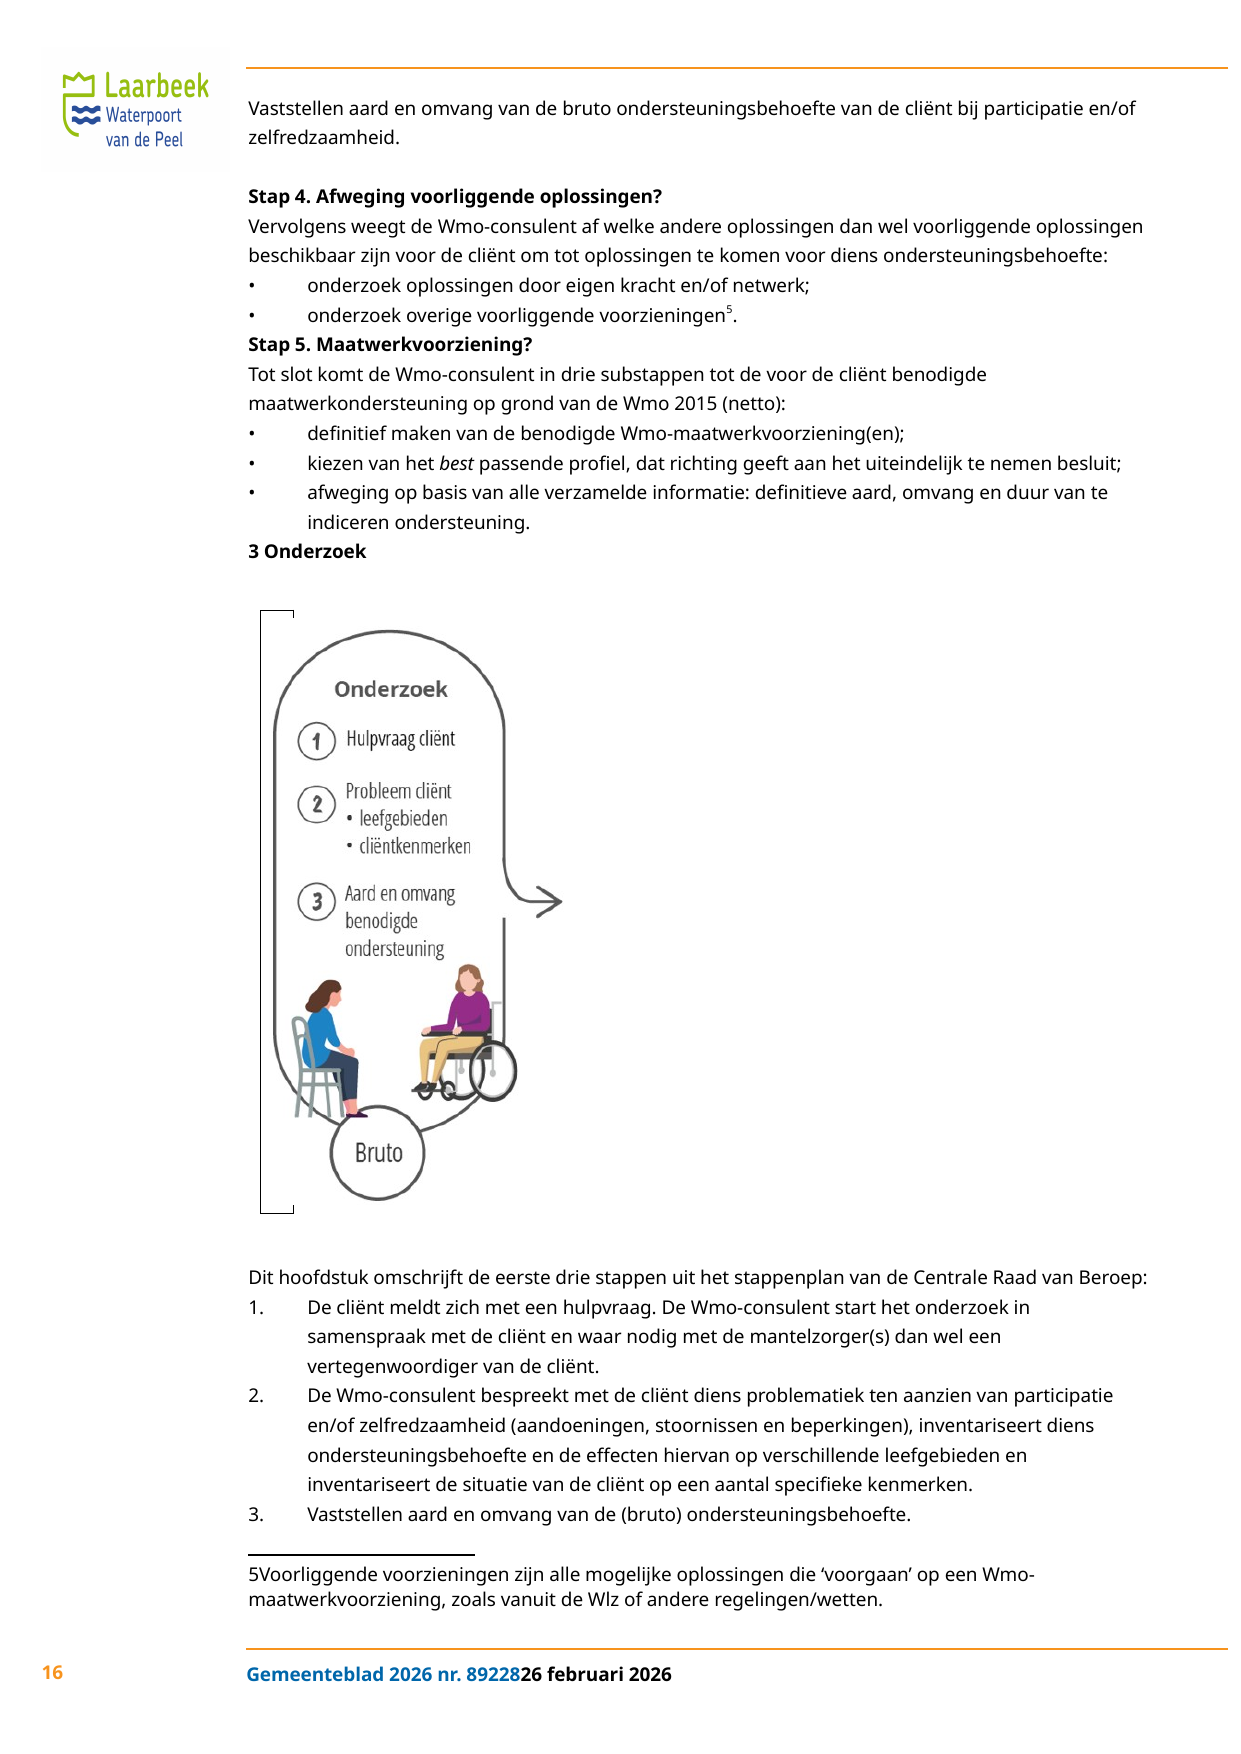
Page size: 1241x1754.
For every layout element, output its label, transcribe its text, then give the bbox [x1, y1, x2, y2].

list onderzoek oplossingen door eigen kracht en/of netwerk; [248, 272, 1152, 298]
text Stap 5. Maatwerkvoorziening? [248, 331, 1152, 357]
list De Wmo-consulent bespreekt met de cliënt diens problematiek ten aanzien van participatie en/of zelfredzaamheid (aandoeningen, stoornissen en beperkingen), inventariseert diens ondersteuningsbehoefte en de effecten hiervan op verschillende leefgebieden en inventariseert de situatie van de cliënt op een aantal specifieke kenmerken. [248, 1383, 1152, 1497]
list onderzoek overige voorliggende voorzieningen. [248, 302, 1152, 328]
list Vaststellen aard en omvang van de (bruto) ondersteuningsbehoefte. [248, 1501, 1152, 1527]
text 3 Onderzoek [248, 538, 1152, 564]
text Vaststellen aard en omvang van de bruto ondersteuningsbehoefte van de cliënt bij participatie en/of zelfredzaamheid. [248, 95, 1152, 150]
text Stap 4. Afweging voorliggende oplossingen? [248, 183, 1152, 209]
text Dit hoofdstuk omschrijft de eerste drie stappen uit het stappenplan van de Centrale Raad van Beroep: [248, 1264, 1152, 1290]
list De cliënt meldt zich met een hulpvraag. De Wmo-consulent start het onderzoek in samenspraak met de cliënt en waar nodig met de mantelzorger(s) dan wel een vertegenwoordiger van de cliënt. [248, 1294, 1152, 1379]
list kiezen van het best passende profiel, dat richting geeft aan het uiteindelijk te nemen besluit; [248, 450, 1152, 476]
text Tot slot komt de Wmo-consulent in drie substappen tot de voor de cliënt benodigde maatwerkondersteuning op grond van de Wmo 2015 (netto): [248, 361, 1152, 416]
picture [268, 618, 565, 1205]
text Vervolgens weegt de Wmo-consulent af welke andere oplossingen dan wel voorliggende oplossingen beschikbaar zijn voor de cliënt om tot oplossingen te komen voor diens ondersteuningsbehoefte: [248, 213, 1152, 268]
list Voorliggende voorzieningen zijn alle mogelijke oplossingen die ‘voorgaan’ op een Wmo-maatwerkvoorziening, zoals vanuit de Wlz of andere regelingen/wetten. [248, 1561, 1152, 1612]
list afweging op basis van alle verzamelde informatie: definitieve aard, omvang en duur van te indiceren ondersteuning. [248, 479, 1152, 535]
list definitief maken van de benodigde Wmo-maatwerkvoorziening(en); [248, 420, 1152, 446]
picture [41, 47, 231, 172]
